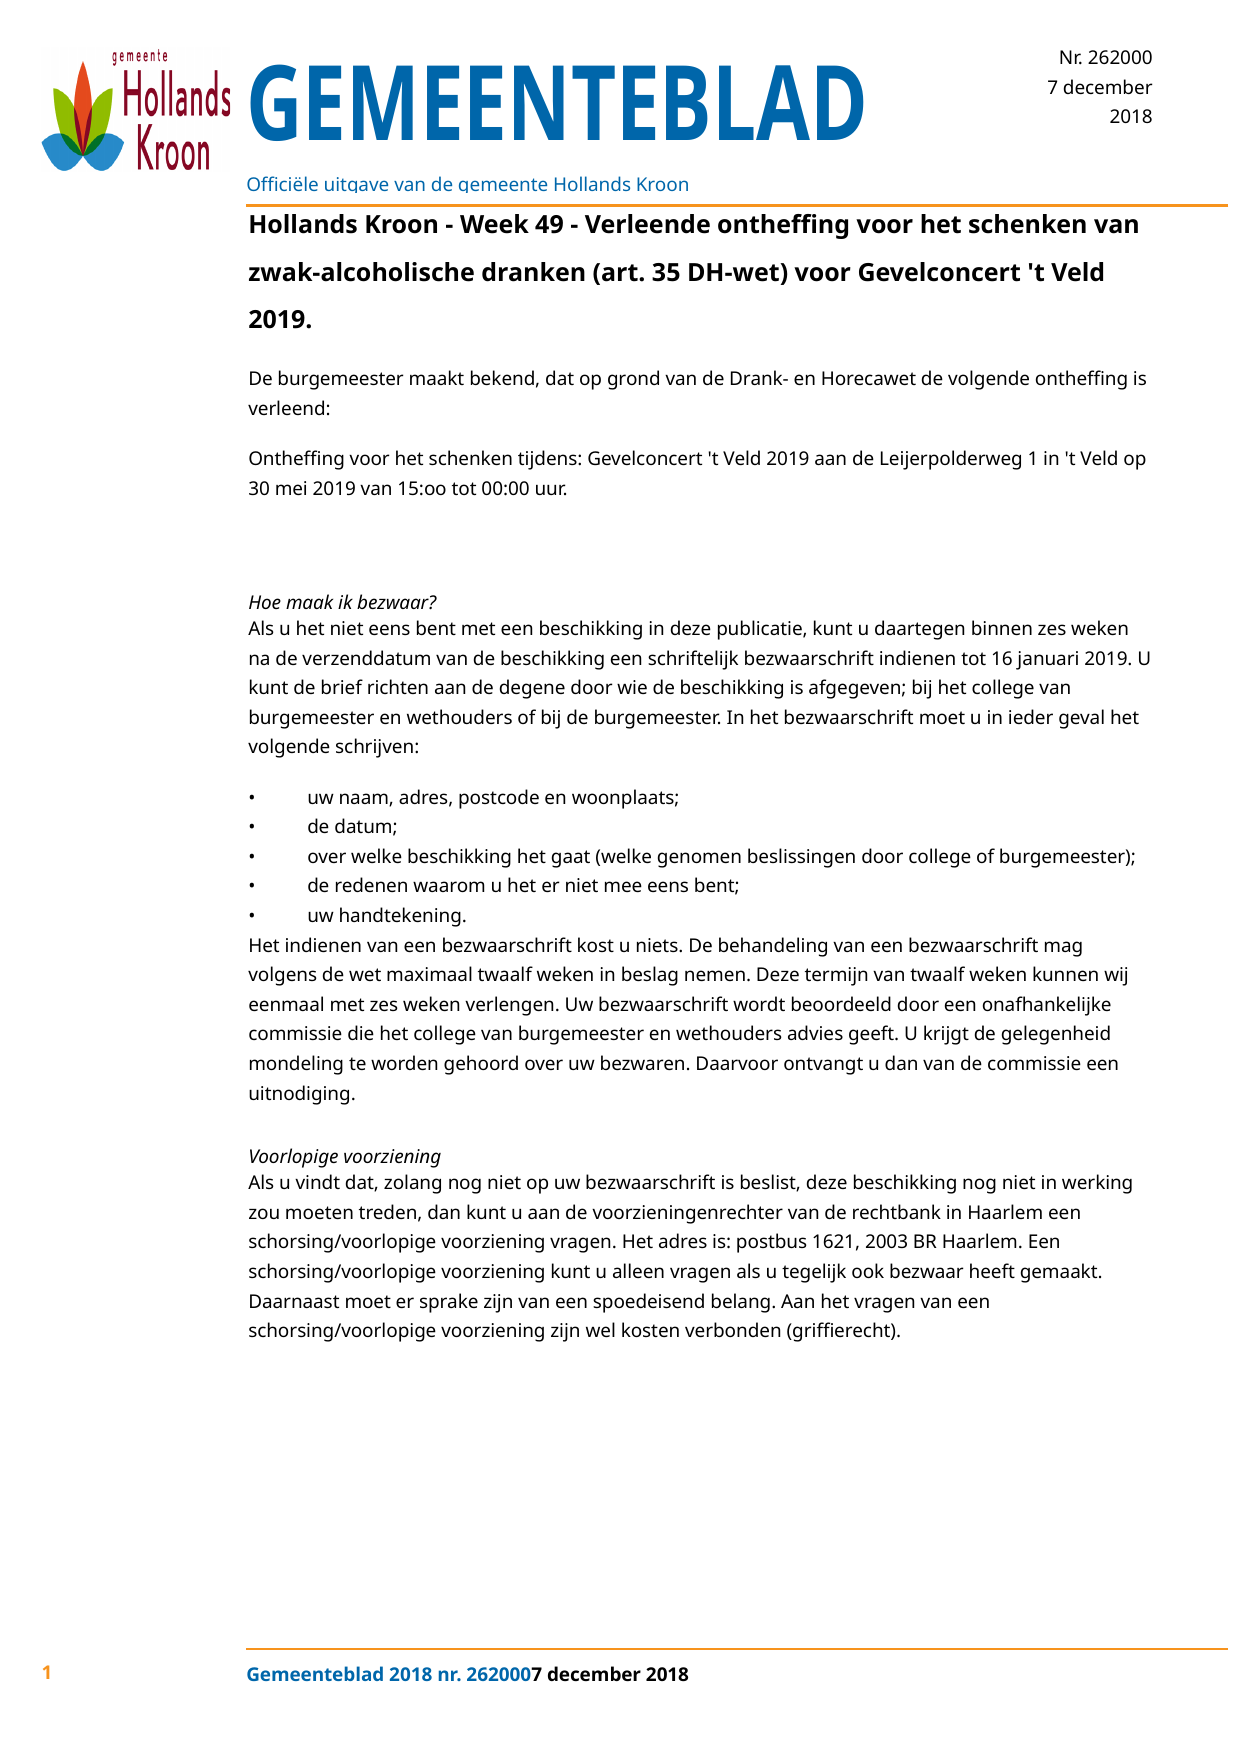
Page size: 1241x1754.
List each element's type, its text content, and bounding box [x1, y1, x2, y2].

text Voorlopige voorziening [248, 1144, 1152, 1169]
list over welke beschikking het gaat (welke genomen beslissingen door college of burgemeester); [248, 843, 1152, 869]
list de datum; [248, 813, 1152, 839]
text Hollands Kroon - Week 49 - Verleende ontheffing voor het schenken van zwak-alcoholische dranken (art. 35 DH-wet) voor Gevelconcert 't Veld 2019. [248, 207, 1152, 336]
list de redenen waarom u het er niet mee eens bent; [248, 873, 1152, 898]
text Het indienen van een bezwaarschrift kost u niets. De behandeling van een bezwaarschrift mag volgens de wet maximaal twaalf weken in beslag nemen. Deze termijn van twaalf weken kunnen wij eenmaal met zes weken verlengen. Uw bezwaarschrift wordt beoordeeld door een onafhankelijke commissie die het college van burgemeester en wethouders advies geeft. U krijgt de gelegenheid mondeling te worden gehoord over uw bezwaren. Daarvoor ontvangt u dan van de commissie een uitnodiging. [248, 932, 1152, 1106]
list uw naam, adres, postcode en woonplaats; [248, 784, 1152, 810]
text De burgemeester maakt bekend, dat op grond van de Drank- en Horecawet de volgende ontheffing is verleend: [248, 366, 1152, 421]
text Ontheffing voor het schenken tijdens: Gevelconcert 't Veld 2019 aan de Leijerpolderweg 1 in 't Veld op 30 mei 2019 van 15:oo tot 00:00 uur. [248, 446, 1152, 501]
text Als u vindt dat, zolang nog niet op uw bezwaarschrift is beslist, deze beschikking nog niet in werking zou moeten treden, dan kunt u aan de voorzieningenrechter van de rechtbank in Haarlem een schorsing/voorlopige voorziening vragen. Het adres is: postbus 1621, 2003 BR Haarlem. Een schorsing/voorlopige voorziening kunt u alleen vragen als u tegelijk ook bezwaar heeft gemaakt. Daarnaast moet er sprake zijn van een spoedeisend belang. Aan het vragen van een schorsing/voorlopige voorziening zijn wel kosten verbonden (griffierecht). [248, 1169, 1152, 1343]
text Hoe maak ik bezwaar? [248, 589, 1152, 615]
list uw handtekening. [248, 902, 1152, 928]
picture [41, 47, 231, 172]
text Als u het niet eens bent met een beschikking in deze publicatie, kunt u daartegen binnen zes weken na de verzenddatum van de beschikking een schriftelijk bezwaarschrift indienen tot 16 januari 2019. U kunt de brief richten aan de degene door wie de beschikking is afgegeven; bij het college van burgemeester en wethouders of bij de burgemeester. In het bezwaarschrift moet u in ieder geval het volgende schrijven: [248, 615, 1152, 759]
